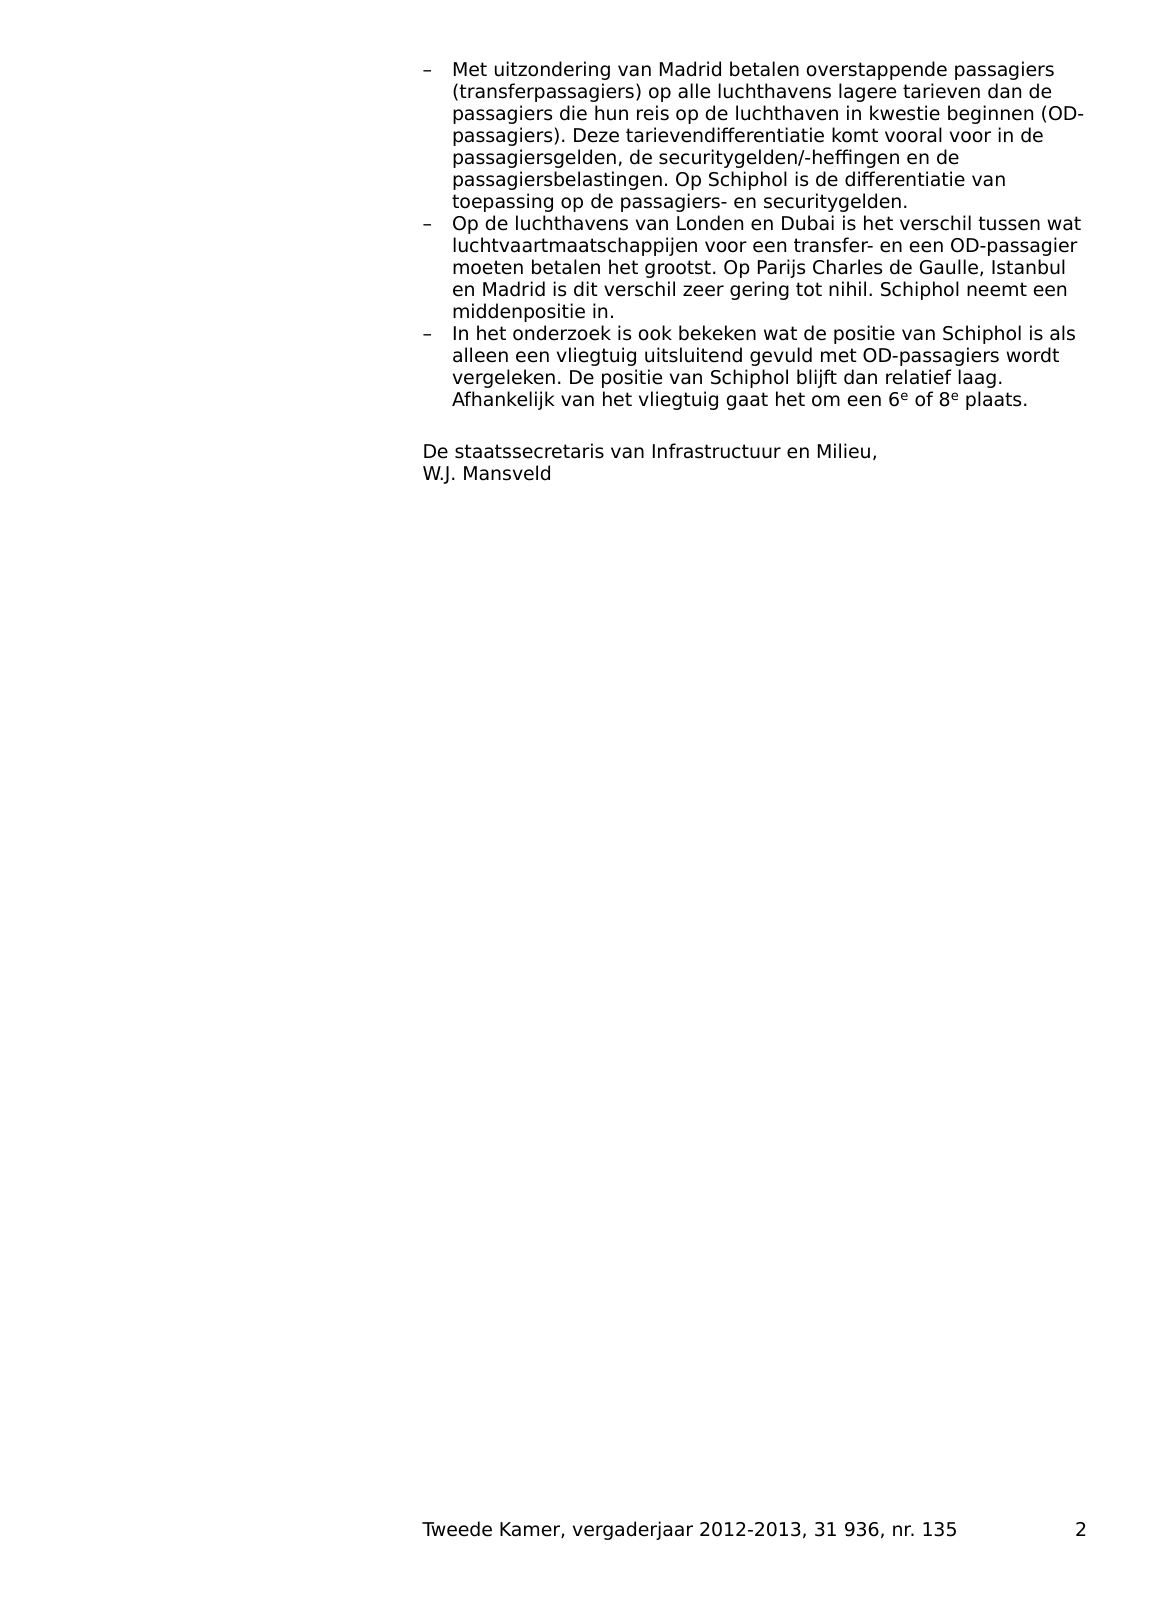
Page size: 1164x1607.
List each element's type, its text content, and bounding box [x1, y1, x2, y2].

text – In het onderzoek is ook bekeken wat de positie van Schiphol is als alleen een vliegtuig uitsluitend gevuld met OD-passagiers wordt vergeleken. De positie van Schiphol blijft dan relatief laag. Afhankelijk van het vliegtuig gaat het om een 6e of 8e plaats. [422, 323, 1087, 411]
text De staatssecretaris van Infrastructuur en Milieu, W.J. Mansveld [422, 441, 1087, 485]
text – Op de luchthavens van Londen en Dubai is het verschil tussen wat luchtvaartmaatschappijen voor een transfer- en een OD-passagier moeten betalen het grootst. Op Parijs Charles de Gaulle, Istanbul en Madrid is dit verschil zeer gering tot nihil. Schiphol neemt een middenpositie in. [422, 213, 1087, 323]
text – Met uitzondering van Madrid betalen overstappende passagiers (transferpassagiers) op alle luchthavens lagere tarieven dan de passagiers die hun reis op de luchthaven in kwestie beginnen (OD-passagiers). Deze tarievendifferentiatie komt vooral voor in de passagiersgelden, de securitygelden/-heffingen en de passagiersbelastingen. Op Schiphol is de differentiatie van toepassing op de passagiers- en securitygelden. [422, 59, 1087, 213]
